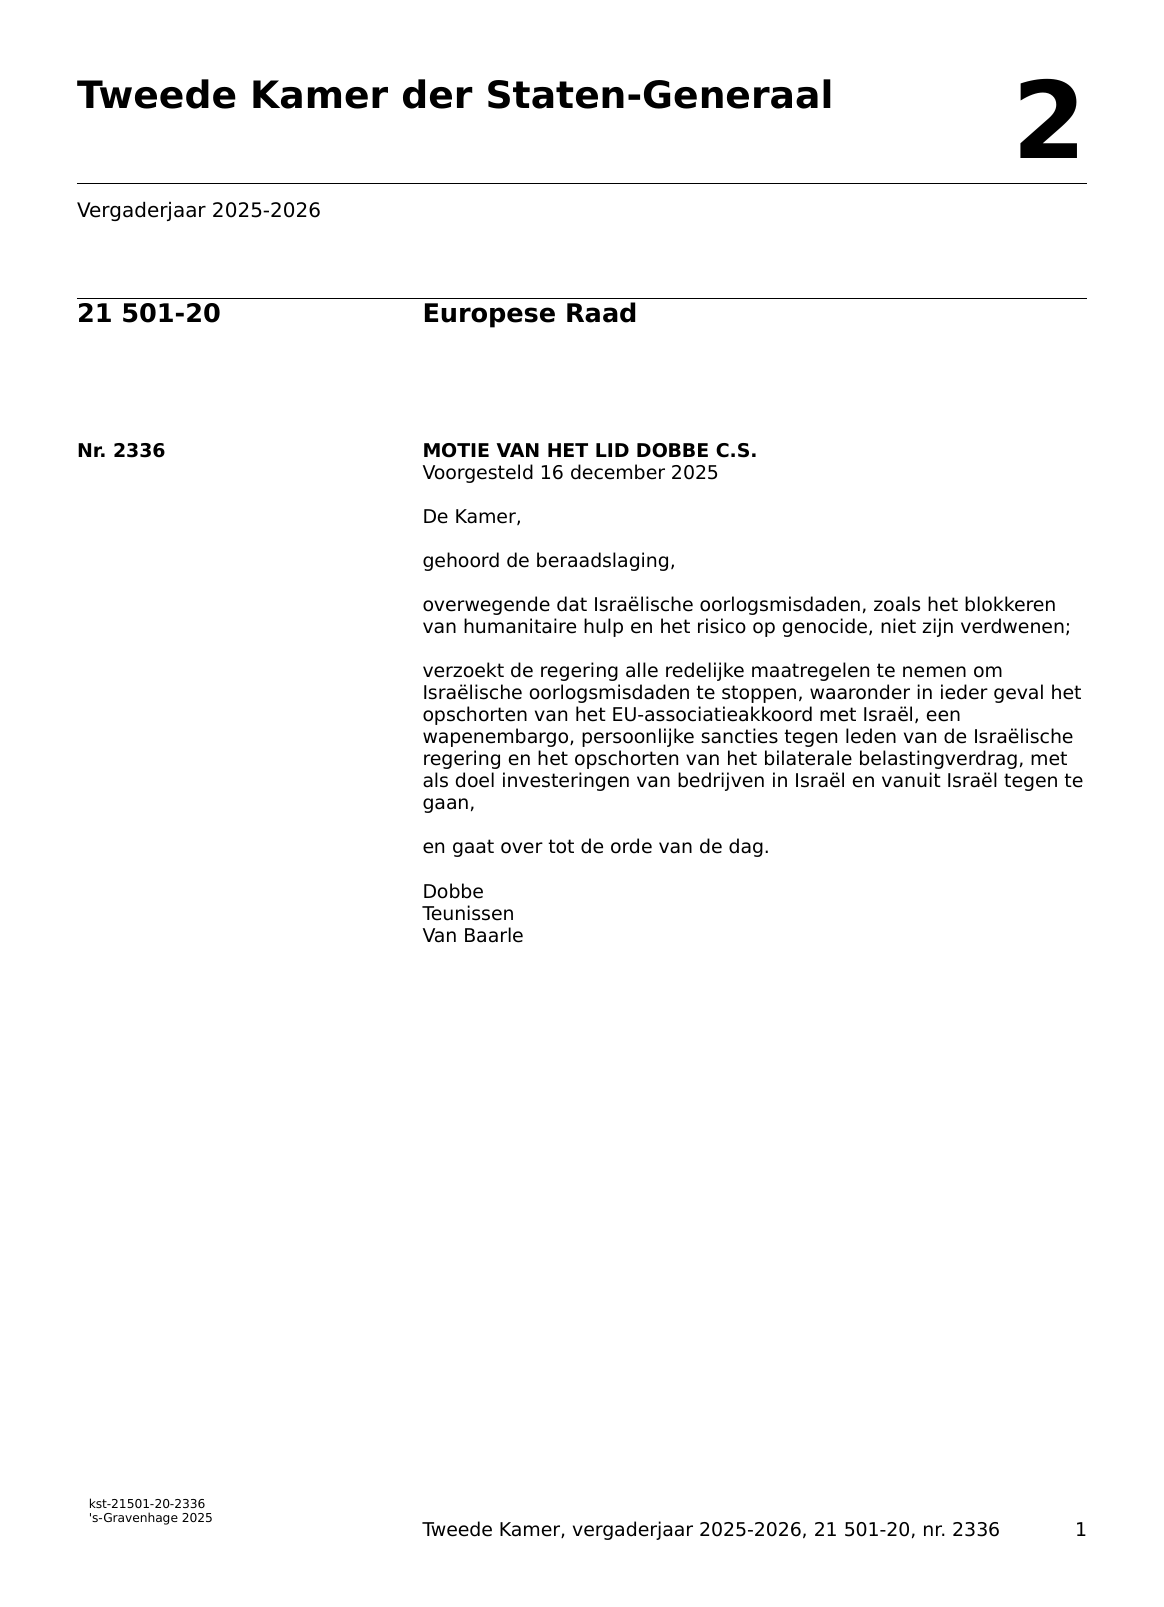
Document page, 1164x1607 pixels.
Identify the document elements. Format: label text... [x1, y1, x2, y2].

table_header Tweede Kamer der Staten-Generaal [77, 59, 886, 183]
table_header 2 [886, 59, 1087, 183]
subtitle Nr. 2336 MOTIE VAN HET LID DOBBE C.S. [77, 440, 1087, 462]
text Teunissen [422, 902, 1087, 924]
text Van Baarle [422, 924, 1087, 946]
table_cell Vergaderjaar 2025-2026 [77, 184, 1087, 298]
text Dobbe [422, 881, 1087, 902]
text en gaat over tot de orde van de dag. [422, 836, 1087, 858]
text 's-Gravenhage 2025 [88, 1511, 323, 1525]
text gehoord de beraadslaging, [422, 550, 1087, 572]
text kst-21501-20-2336 [88, 1497, 323, 1511]
text Voorgesteld 16 december 2025 [422, 462, 1087, 484]
subtitle 21 501-20 Europese Raad [77, 299, 1087, 329]
text overwegende dat Israëlische oorlogsmisdaden, zoals het blokkeren van humanitaire hulp en het risico op genocide, niet zijn verdwenen; [422, 594, 1087, 638]
text De Kamer, [422, 506, 1087, 528]
text verzoekt de regering alle redelijke maatregelen te nemen om Israëlische oorlogsmisdaden te stoppen, waaronder in ieder geval het opschorten van het EU-associatieakkoord met Israël, een wapenembargo, persoonlijke sancties tegen leden van de Israëlische regering en het opschorten van het bilaterale belastingverdrag, met als doel investeringen van bedrijven in Israël en vanuit Israël tegen te gaan, [422, 660, 1087, 814]
